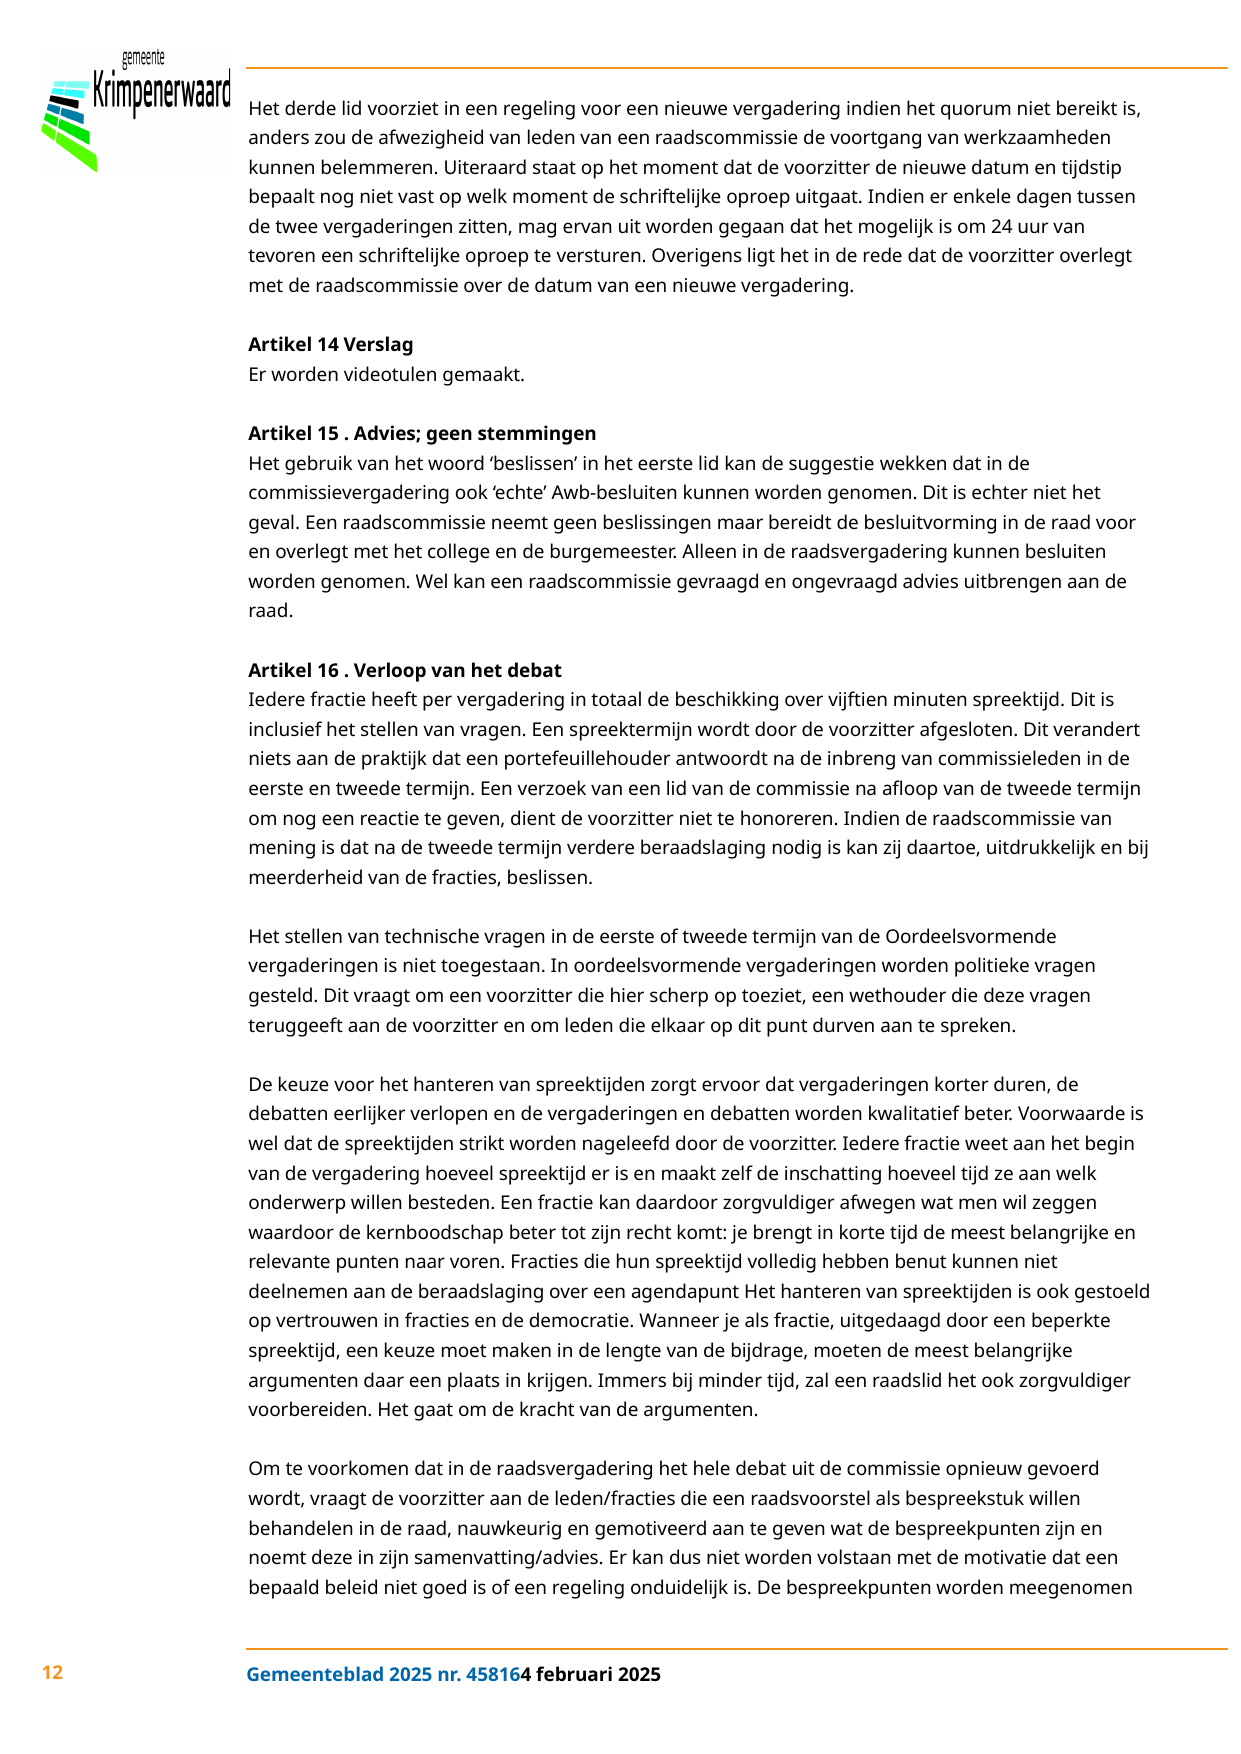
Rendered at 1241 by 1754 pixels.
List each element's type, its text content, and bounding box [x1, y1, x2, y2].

text De keuze voor het hanteren van spreektijden zorgt ervoor dat vergaderingen korter duren, de debatten eerlijker verlopen en de vergaderingen en debatten worden kwalitatief beter. Voorwaarde is wel dat de spreektijden strikt worden nageleefd door de voorzitter. Iedere fractie weet aan het begin van de vergadering hoeveel spreektijd er is en maakt zelf de inschatting hoeveel tijd ze aan welk onderwerp willen besteden. Een fractie kan daardoor zorgvuldiger afwegen wat men wil zeggen waardoor de kernboodschap beter tot zijn recht komt: je brengt in korte tijd de meest belangrijke en relevante punten naar voren. Fracties die hun spreektijd volledig hebben benut kunnen niet deelnemen aan de beraadslaging over een agendapunt Het hanteren van spreektijden is ook gestoeld op vertrouwen in fracties en de democratie. Wanneer je als fractie, uitgedaagd door een beperkte spreektijd, een keuze moet maken in de lengte van de bijdrage, moeten de meest belangrijke argumenten daar een plaats in krijgen. Immers bij minder tijd, zal een raadslid het ook zorgvuldiger voorbereiden. Het gaat om de kracht van de argumenten. [248, 1071, 1152, 1422]
text Het gebruik van het woord ‘beslissen’ in het eerste lid kan de suggestie wekken dat in de commissievergadering ook ‘echte’ Awb-besluiten kunnen worden genomen. Dit is echter niet het geval. Een raadscommissie neemt geen beslissingen maar bereidt de besluitvorming in de raad voor en overlegt met het college en de burgemeester. Alleen in de raadsvergadering kunnen besluiten worden genomen. Wel kan een raadscommissie gevraagd en ongevraagd advies uitbrengen aan de raad. [248, 450, 1152, 623]
text Iedere fractie heeft per vergadering in totaal de beschikking over vijftien minuten spreektijd. Dit is inclusief het stellen van vragen. Een spreektermijn wordt door de voorzitter afgesloten. Dit verandert niets aan de praktijk dat een portefeuillehouder antwoordt na de inbreng van commissieleden in de eerste en tweede termijn. Een verzoek van een lid van de commissie na afloop van de tweede termijn om nog een reactie te geven, dient de voorzitter niet te honoreren. Indien de raadscommissie van mening is dat na de tweede termijn verdere beraadslaging nodig is kan zij daartoe, uitdrukkelijk en bij meerderheid van de fracties, beslissen. [248, 686, 1152, 890]
text Er worden videotulen gemaakt. [248, 361, 1152, 387]
picture [41, 47, 231, 172]
text Artikel 15 . Advies; geen stemmingen [248, 420, 1152, 446]
text Het derde lid voorziet in een regeling voor een nieuwe vergadering indien het quorum niet bereikt is, anders zou de afwezigheid van leden van een raadscommissie de voortgang van werkzaamheden kunnen belemmeren. Uiteraard staat op het moment dat de voorzitter de nieuwe datum en tijdstip bepaalt nog niet vast op welk moment de schriftelijke oproep uitgaat. Indien er enkele dagen tussen de twee vergaderingen zitten, mag ervan uit worden gegaan dat het mogelijk is om 24 uur van tevoren een schriftelijke oproep te versturen. Overigens ligt het in de rede dat de voorzitter overlegt met de raadscommissie over de datum van een nieuwe vergadering. [248, 95, 1152, 298]
text Om te voorkomen dat in de raadsvergadering het hele debat uit de commissie opnieuw gevoerd wordt, vraagt de voorzitter aan de leden/fracties die een raadsvoorstel als bespreekstuk willen behandelen in de raad, nauwkeurig en gemotiveerd aan te geven wat de bespreekpunten zijn en noemt deze in zijn samenvatting/advies. Er kan dus niet worden volstaan met de motivatie dat een bepaald beleid niet goed is of een regeling onduidelijk is. De bespreekpunten worden meegenomen [248, 1456, 1152, 1600]
text Artikel 14 Verslag [248, 331, 1152, 357]
text Artikel 16 . Verloop van het debat [248, 657, 1152, 683]
text Het stellen van technische vragen in de eerste of tweede termijn van de Oordeelsvormende vergaderingen is niet toegestaan. In oordeelsvormende vergaderingen worden politieke vragen gesteld. Dit vraagt om een voorzitter die hier scherp op toeziet, een wethouder die deze vragen teruggeeft aan de voorzitter en om leden die elkaar op dit punt durven aan te spreken. [248, 923, 1152, 1038]
